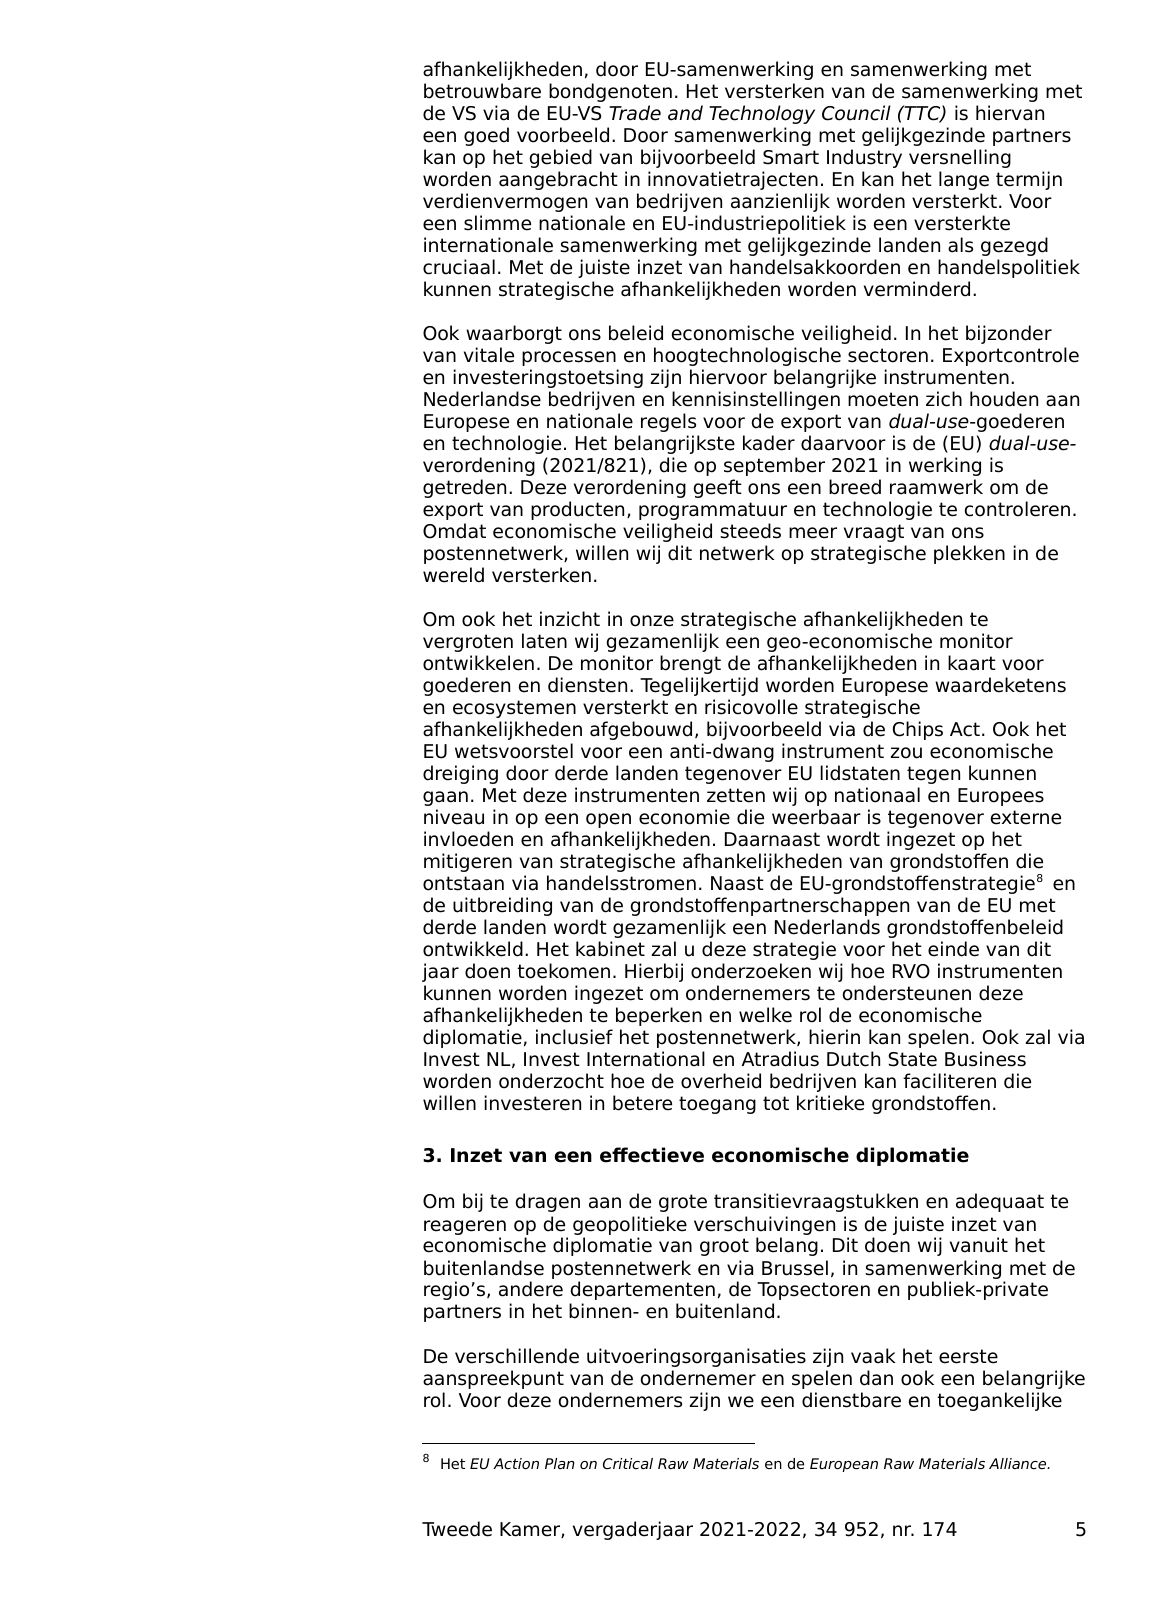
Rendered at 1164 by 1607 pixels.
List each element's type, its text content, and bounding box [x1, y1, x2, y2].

text Om bij te dragen aan de grote transitievraagstukken en adequaat te reageren op de geopolitieke verschuivingen is de juiste inzet van economische diplomatie van groot belang. Dit doen wij vanuit het buitenlandse postennetwerk en via Brussel, in samenwerking met de regio’s, andere departementen, de Topsectoren en publiek-private partners in het binnen- en buitenland. [422, 1191, 1087, 1323]
text afhankelijkheden, door EU-samenwerking en samenwerking met betrouwbare bondgenoten. Het versterken van de samenwerking met de VS via de EU-VS Trade and Technology Council (TTC) is hiervan een goed voorbeeld. Door samenwerking met gelijkgezinde partners kan op het gebied van bijvoorbeeld Smart Industry versnelling worden aangebracht in innovatietrajecten. En kan het lange termijn verdienvermogen van bedrijven aanzienlijk worden versterkt. Voor een slimme nationale en EU-industriepolitiek is een versterkte internationale samenwerking met gelijkgezinde landen als gezegd cruciaal. Met de juiste inzet van handelsakkoorden en handelspolitiek kunnen strategische afhankelijkheden worden verminderd. [422, 59, 1087, 301]
text De verschillende uitvoeringsorganisaties zijn vaak het eerste aanspreekpunt van de ondernemer en spelen dan ook een belangrijke rol. Voor deze ondernemers zijn we een dienstbare en toegankelijke [422, 1346, 1087, 1411]
text Het EU Action Plan on Critical Raw Materials en de European Raw Materials Alliance. [422, 1452, 1087, 1474]
subtitle 3. Inzet van een effectieve economische diplomatie [422, 1144, 1087, 1166]
text Ook waarborgt ons beleid economische veiligheid. In het bijzonder van vitale processen en hoogtechnologische sectoren. Exportcontrole en investeringstoetsing zijn hiervoor belangrijke instrumenten. Nederlandse bedrijven en kennisinstellingen moeten zich houden aan Europese en nationale regels voor de export van dual-use-goederen en technologie. Het belangrijkste kader daarvoor is de (EU) dual-use-verordening (2021/821), die op september 2021 in werking is getreden. Deze verordening geeft ons een breed raamwerk om de export van producten, programmatuur en technologie te controleren. Omdat economische veiligheid steeds meer vraagt van ons postennetwerk, willen wij dit netwerk op strategische plekken in de wereld versterken. [422, 323, 1087, 587]
text Om ook het inzicht in onze strategische afhankelijkheden te vergroten laten wij gezamenlijk een geo-economische monitor ontwikkelen. De monitor brengt de afhankelijkheden in kaart voor goederen en diensten. Tegelijkertijd worden Europese waardeketens en ecosystemen versterkt en risicovolle strategische afhankelijkheden afgebouwd, bijvoorbeeld via de Chips Act. Ook het EU wetsvoorstel voor een anti-dwang instrument zou economische dreiging door derde landen tegenover EU lidstaten tegen kunnen gaan. Met deze instrumenten zetten wij op nationaal en Europees niveau in op een open economie die weerbaar is tegenover externe invloeden en afhankelijkheden. Daarnaast wordt ingezet op het mitigeren van strategische afhankelijkheden van grondstoffen die ontstaan via handelsstromen. Naast de EU-grondstoffenstrategie en de uitbreiding van de grondstoffenpartnerschappen van de EU met derde landen wordt gezamenlijk een Nederlands grondstoffenbeleid ontwikkeld. Het kabinet zal u deze strategie voor het einde van dit jaar doen toekomen. Hierbij onderzoeken wij hoe RVO instrumenten kunnen worden ingezet om ondernemers te ondersteunen deze afhankelijkheden te beperken en welke rol de economische diplomatie, inclusief het postennetwerk, hierin kan spelen. Ook zal via Invest NL, Invest International en Atradius Dutch State Business worden onderzocht hoe de overheid bedrijven kan faciliteren die willen investeren in betere toegang tot kritieke grondstoffen. [422, 609, 1087, 1114]
